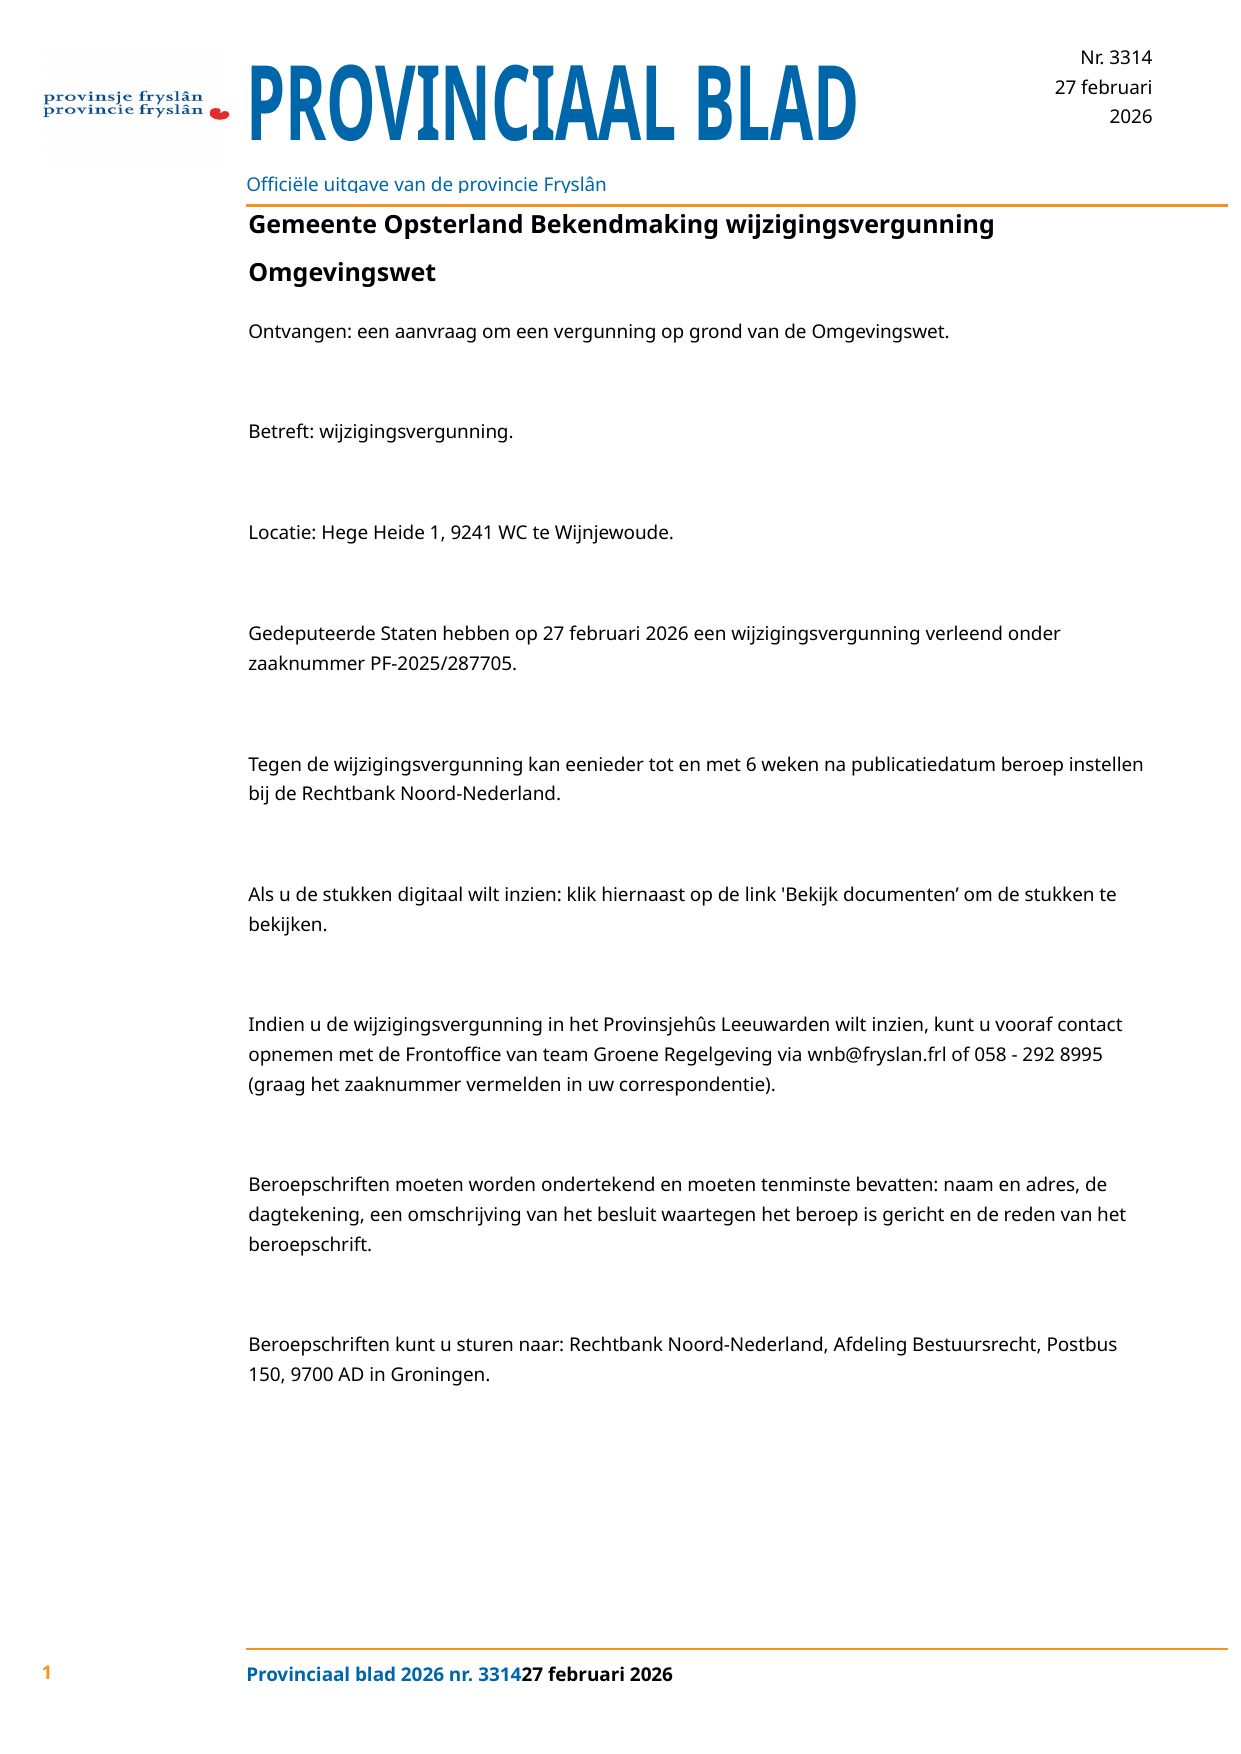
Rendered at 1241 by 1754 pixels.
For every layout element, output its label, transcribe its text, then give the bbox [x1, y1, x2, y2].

text Beroepschriften moeten worden ondertekend en moeten tenminste bevatten: naam en adres, de dagtekening, een omschrijving van het besluit waartegen het beroep is gericht en de reden van het beroepschrift. [248, 1172, 1152, 1257]
text Gemeente Opsterland Bekendmaking wijzigingsvergunning Omgevingswet [248, 207, 1152, 288]
text Locatie: Hege Heide 1, 9241 WC te Wijnjewoude. [248, 519, 1152, 545]
picture [41, 47, 231, 172]
text Gedeputeerde Staten hebben op 27 februari 2026 een wijzigingsvergunning verleend onder zaaknummer PF-2025/287705. [248, 620, 1152, 676]
text Betreft: wijzigingsvergunning. [248, 419, 1152, 444]
text Indien u de wijzigingsvergunning in het Provinsjehûs Leeuwarden wilt inzien, kunt u vooraf contact opnemen met de Frontoffice van team Groene Regelgeving via wnb@fryslan.frl of 058 - 292 8995 (graag het zaaknummer vermelden in uw correspondentie). [248, 1012, 1152, 1097]
text Ontvangen: een aanvraag om een vergunning op grond van de Omgevingswet. [248, 318, 1152, 344]
text Tegen de wijzigingsvergunning kan eenieder tot en met 6 weken na publicatiedatum beroep instellen bij de Rechtbank Noord-Nederland. [248, 751, 1152, 806]
text Beroepschriften kunt u sturen naar: Rechtbank Noord-Nederland, Afdeling Bestuursrecht, Postbus 150, 9700 AD in Groningen. [248, 1332, 1152, 1387]
text Als u de stukken digitaal wilt inzien: klik hiernaast op de link 'Bekijk documenten’ om de stukken te bekijken. [248, 881, 1152, 937]
